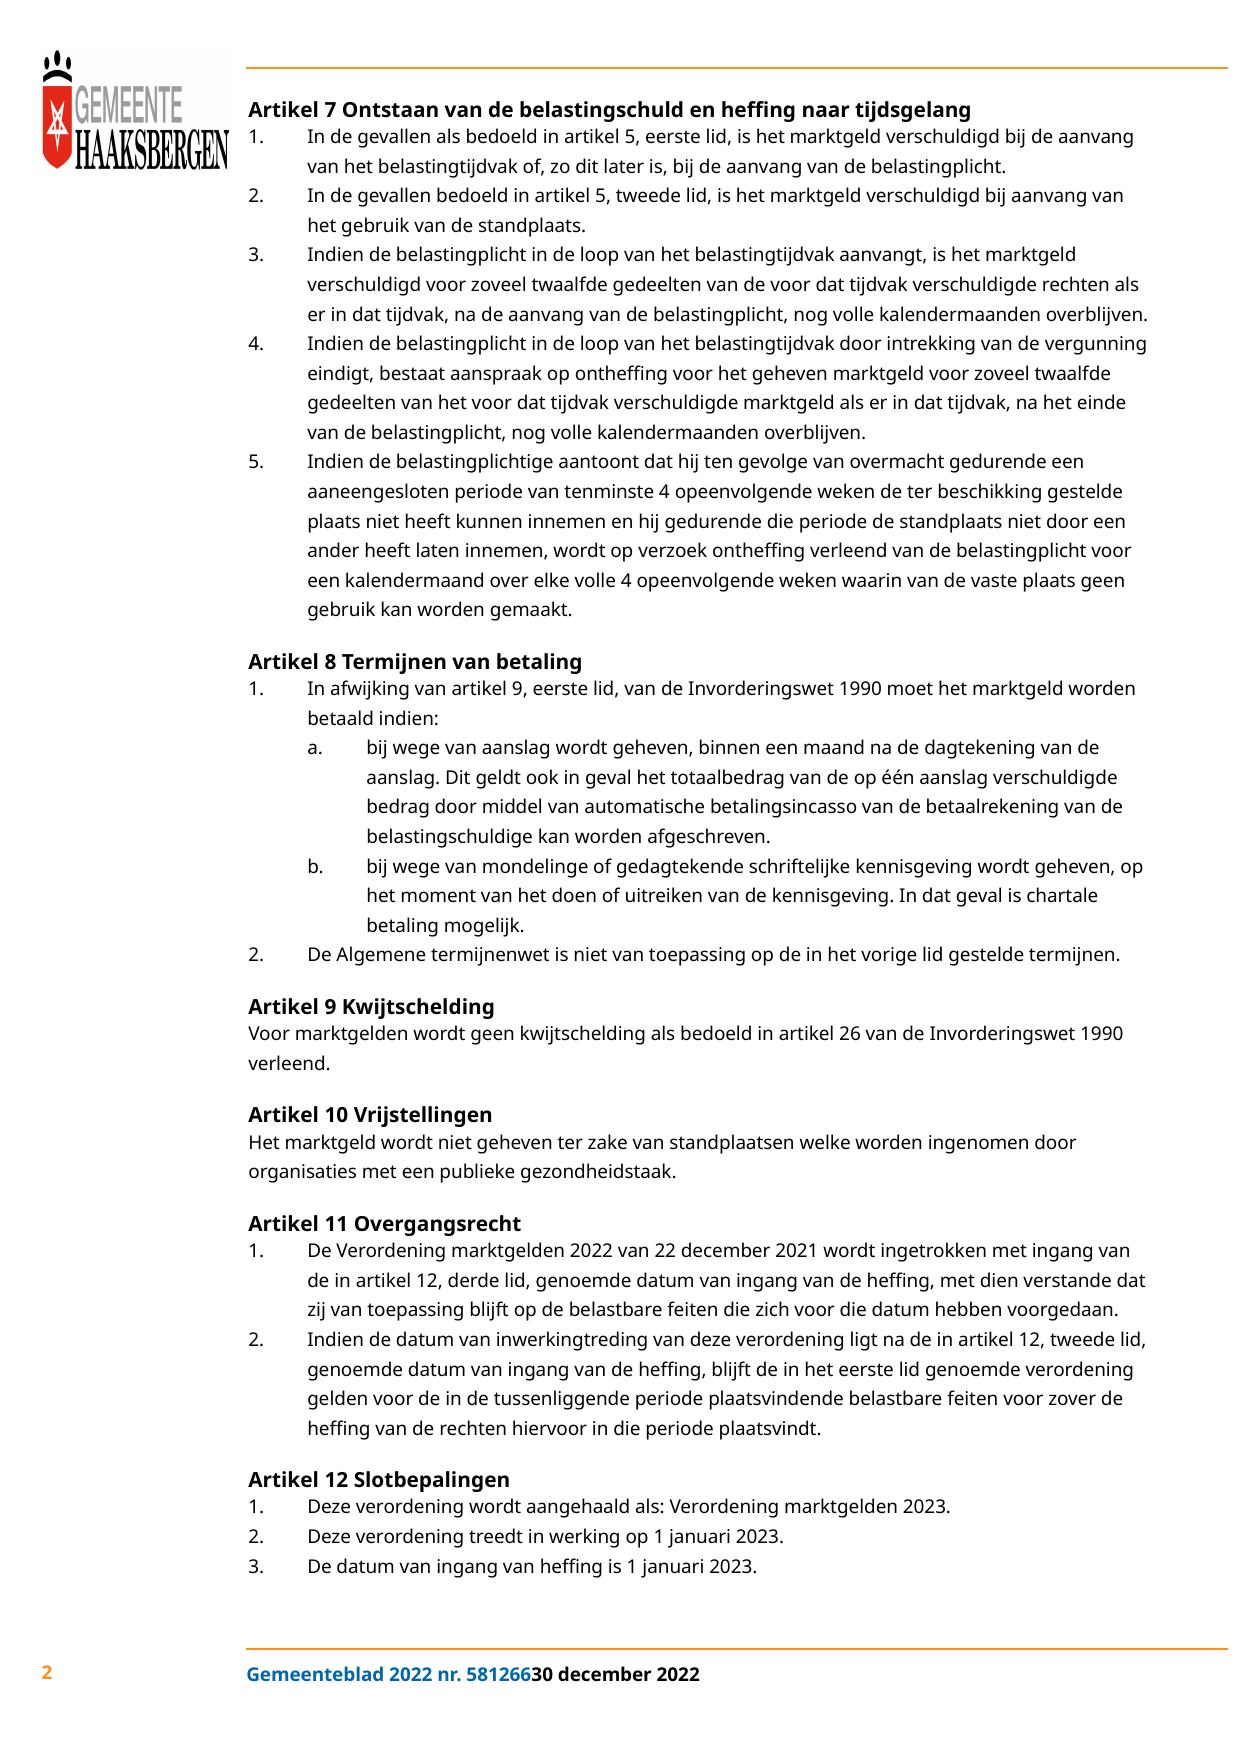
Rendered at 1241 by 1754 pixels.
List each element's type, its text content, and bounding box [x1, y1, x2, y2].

list Indien de belastingplicht in de loop van het belastingtijdvak door intrekking van de vergunning eindigt, bestaat aanspraak op ontheffing voor het geheven marktgeld voor zoveel twaalfde gedeelten van het voor dat tijdvak verschuldigde marktgeld als er in dat tijdvak, na het einde van de belastingplicht, nog volle kalendermaanden overblijven. [248, 330, 1152, 445]
text Het marktgeld wordt niet geheven ter zake van standplaatsen welke worden ingenomen door organisaties met een publieke gezondheidstaak. [248, 1129, 1152, 1184]
list Deze verordening wordt aangehaald als: Verordening marktgelden 2023. [248, 1494, 1152, 1519]
list Indien de datum van inwerkingtreding van deze verordening ligt na de in artikel 12, tweede lid, genoemde datum van ingang van de heffing, blijft de in het eerste lid genoemde verordening gelden voor de in de tussenliggende periode plaatsvindende belastbare feiten voor zover de heffing van de rechten hiervoor in die periode plaatsvindt. [248, 1326, 1152, 1441]
text Voor marktgelden wordt geen kwijtschelding als bedoeld in artikel 26 van de Invorderingswet 1990 verleend. [248, 1021, 1152, 1076]
text Artikel 10 Vrijstellingen [248, 1101, 1152, 1129]
list Deze verordening treedt in werking op 1 januari 2023. [248, 1523, 1152, 1549]
list In afwijking van artikel 9, eerste lid, van de Invorderingswet 1990 moet het marktgeld worden betaald indien: [248, 675, 1152, 731]
text Artikel 12 Slotbepalingen [248, 1465, 1152, 1494]
list De datum van ingang van heffing is 1 januari 2023. [248, 1553, 1152, 1579]
text Artikel 9 Kwijtschelding [248, 992, 1152, 1021]
text Artikel 11 Overgangsrecht [248, 1209, 1152, 1237]
text Artikel 7 Ontstaan van de belastingschuld en heffing naar tijdsgelang [248, 95, 1152, 123]
text Artikel 8 Termijnen van betaling [248, 647, 1152, 675]
list In de gevallen als bedoeld in artikel 5, eerste lid, is het marktgeld verschuldigd bij de aanvang van het belastingtijdvak of, zo dit later is, bij de aanvang van de belastingplicht. [248, 123, 1152, 178]
list bij wege van mondelinge of gedagtekende schriftelijke kennisgeving wordt geheven, op het moment van het doen of uitreiken van de kennisgeving. In dat geval is chartale betaling mogelijk. [307, 853, 1152, 938]
list Indien de belastingplichtige aantoont dat hij ten gevolge van overmacht gedurende een aaneengesloten periode van tenminste 4 opeenvolgende weken de ter beschikking gestelde plaats niet heeft kunnen innemen en hij gedurende die periode de standplaats niet door een ander heeft laten innemen, wordt op verzoek ontheffing verleend van de belastingplicht voor een kalendermaand over elke volle 4 opeenvolgende weken waarin van de vaste plaats geen gebruik kan worden gemaakt. [248, 449, 1152, 622]
list De Verordening marktgelden 2022 van 22 december 2021 wordt ingetrokken met ingang van de in artikel 12, derde lid, genoemde datum van ingang van de heffing, met dien verstande dat zij van toepassing blijft op de belastbare feiten die zich voor die datum hebben voorgedaan. [248, 1237, 1152, 1322]
list In de gevallen bedoeld in artikel 5, tweede lid, is het marktgeld verschuldigd bij aanvang van het gebruik van de standplaats. [248, 182, 1152, 238]
list De Algemene termijnenwet is niet van toepassing op de in het vorige lid gestelde termijnen. [248, 942, 1152, 967]
picture [41, 47, 231, 172]
list Indien de belastingplicht in de loop van het belastingtijdvak aanvangt, is het marktgeld verschuldigd voor zoveel twaalfde gedeelten van de voor dat tijdvak verschuldigde rechten als er in dat tijdvak, na de aanvang van de belastingplicht, nog volle kalendermaanden overblijven. [248, 242, 1152, 326]
list bij wege van aanslag wordt geheven, binnen een maand na de dagtekening van de aanslag. Dit geldt ook in geval het totaalbedrag van de op één aanslag verschuldigde bedrag door middel van automatische betalingsincasso van de betaalrekening van de belastingschuldige kan worden afgeschreven. [307, 734, 1152, 849]
